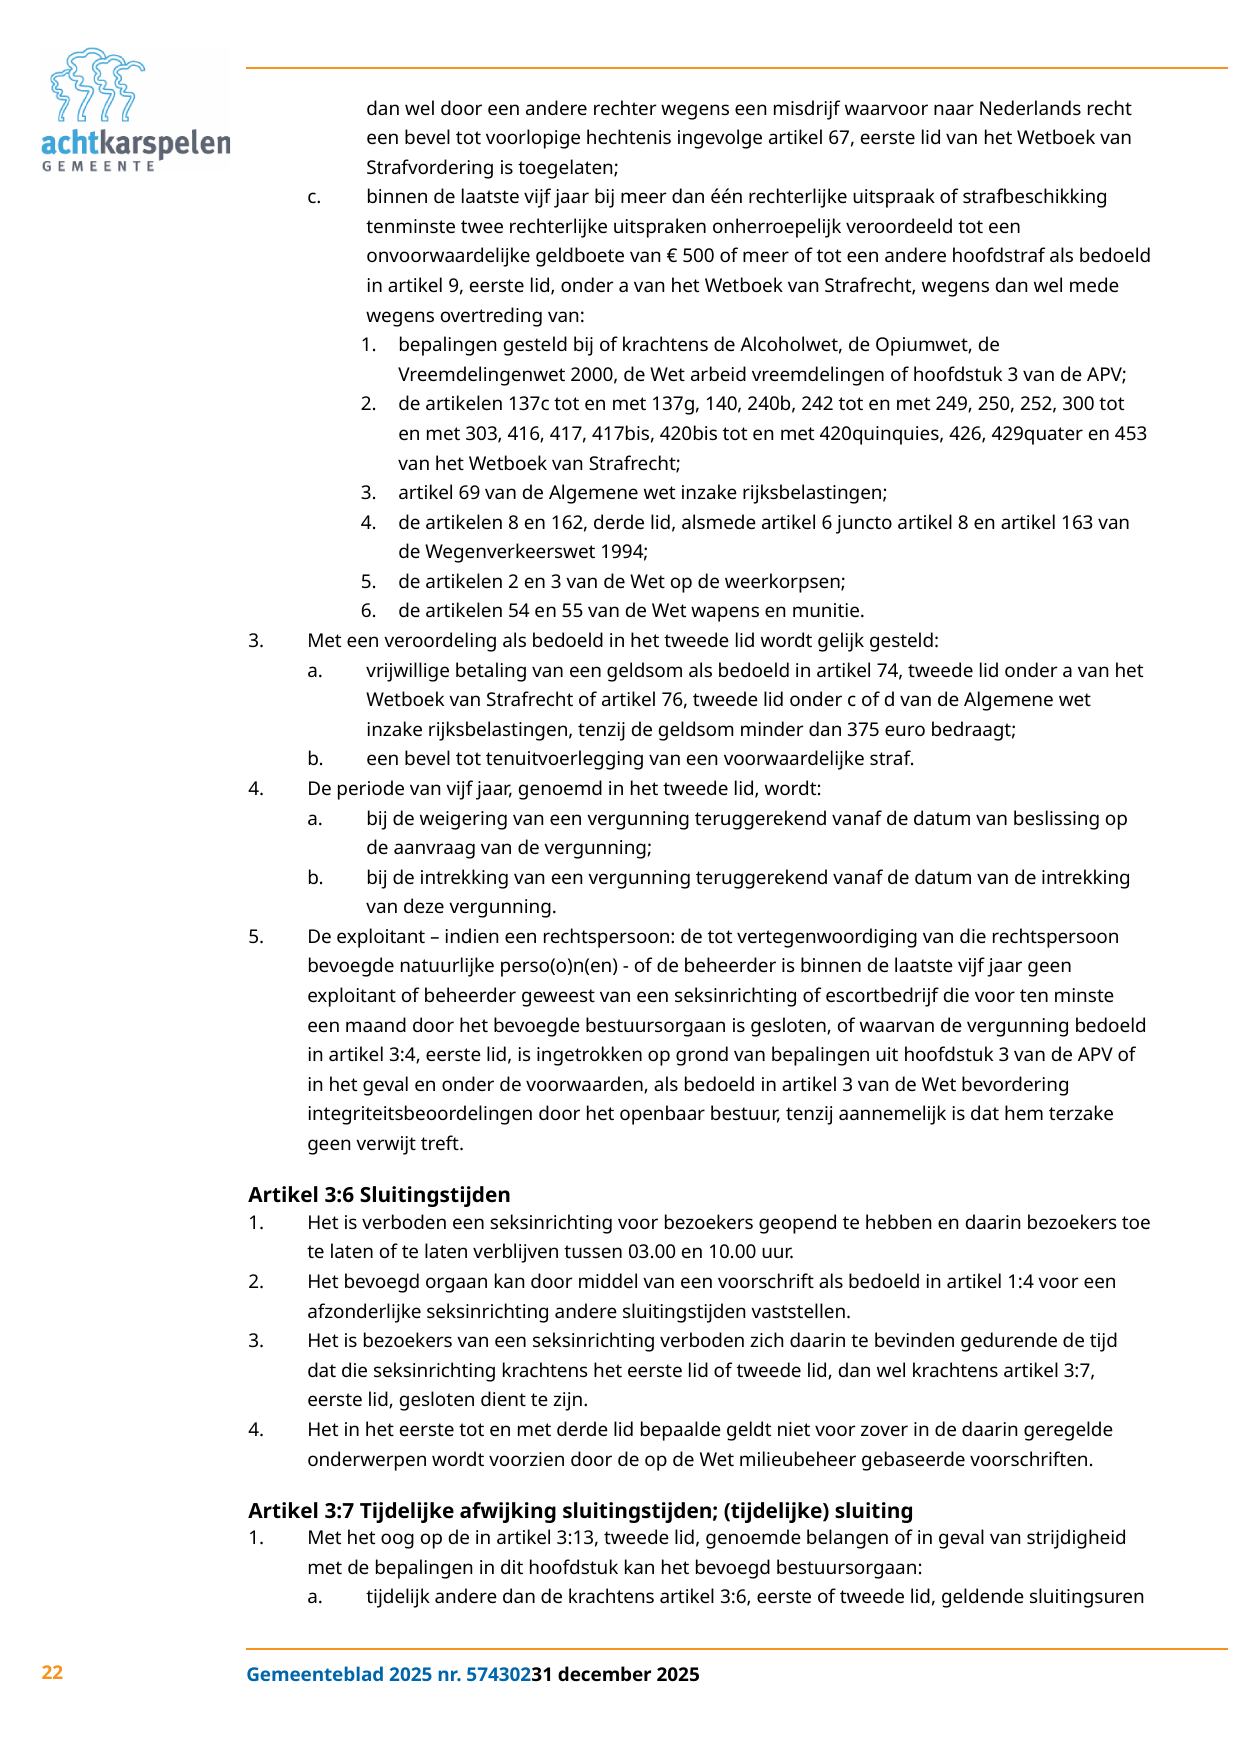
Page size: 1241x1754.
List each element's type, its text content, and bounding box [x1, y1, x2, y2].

list Het in het eerste tot en met derde lid bepaalde geldt niet voor zover in de daarin geregelde onderwerpen wordt voorzien door de op de Wet milieubeheer gebaseerde voorschriften. [248, 1416, 1152, 1471]
list de artikelen 54 en 55 van de Wet wapens en munitie. [361, 598, 1152, 623]
list een bevel tot tenuitvoerlegging van een voorwaardelijke straf. [307, 746, 1152, 771]
list bepalingen gesteld bij of krachtens de Alcoholwet, de Opiumwet, de Vreemdelingenwet 2000, de Wet arbeid vreemdelingen of hoofdstuk 3 van de APV; [361, 331, 1152, 387]
list Het is verboden een seksinrichting voor bezoekers geopend te hebben en daarin bezoekers toe te laten of te laten verblijven tussen 03.00 en 10.00 uur. [248, 1209, 1152, 1264]
list Met het oog op de in artikel 3:13, tweede lid, genoemde belangen of in geval van strijdigheid met de bepalingen in dit hoofdstuk kan het bevoegd bestuursorgaan: [248, 1524, 1152, 1580]
list De periode van vijf jaar, genoemd in het tweede lid, wordt: [248, 775, 1152, 801]
list de artikelen 2 en 3 van de Wet op de weerkorpsen; [361, 568, 1152, 594]
list Het is bezoekers van een seksinrichting verboden zich daarin te bevinden gedurende de tijd dat die seksinrichting krachtens het eerste lid of tweede lid, dan wel krachtens artikel 3:7, eerste lid, gesloten dient te zijn. [248, 1327, 1152, 1412]
text Artikel 3:6 Sluitingstijden [248, 1181, 1152, 1209]
list dan wel door een andere rechter wegens een misdrijf waarvoor naar Nederlands recht een bevel tot voorlopige hechtenis ingevolge artikel 67, eerste lid van het Wetboek van Strafvordering is toegelaten; [307, 95, 1152, 180]
list bij de weigering van een vergunning teruggerekend vanaf de datum van beslissing op de aanvraag van de vergunning; [307, 805, 1152, 860]
list vrijwillige betaling van een geldsom als bedoeld in artikel 74, tweede lid onder a van het Wetboek van Strafrecht of artikel 76, tweede lid onder c of d van de Algemene wet inzake rijksbelastingen, tenzij de geldsom minder dan 375 euro bedraagt; [307, 657, 1152, 742]
list Met een veroordeling als bedoeld in het tweede lid wordt gelijk gesteld: [248, 627, 1152, 653]
list De exploitant – indien een rechtspersoon: de tot vertegenwoordiging van die rechtspersoon bevoegde natuurlijke perso(o)n(en) - of de beheerder is binnen de laatste vijf jaar geen exploitant of beheerder geweest van een seksinrichting of escortbedrijf die voor ten minste een maand door het bevoegde bestuursorgaan is gesloten, of waarvan de vergunning bedoeld in artikel 3:4, eerste lid, is ingetrokken op grond van bepalingen uit hoofdstuk 3 van de APV of in het geval en onder de voorwaarden, als bedoeld in artikel 3 van de Wet bevordering integriteitsbeoordelingen door het openbaar bestuur, tenzij aannemelijk is dat hem terzake geen verwijt treft. [248, 923, 1152, 1156]
list Het bevoegd orgaan kan door middel van een voorschrift als bedoeld in artikel 1:4 voor een afzonderlijke seksinrichting andere sluitingstijden vaststellen. [248, 1268, 1152, 1323]
list tijdelijk andere dan de krachtens artikel 3:6, eerste of tweede lid, geldende sluitingsuren [307, 1584, 1152, 1609]
list de artikelen 8 en 162, derde lid, alsmede artikel 6 juncto artikel 8 en artikel 163 van de Wegenverkeerswet 1994; [361, 509, 1152, 564]
list de artikelen 137c tot en met 137g, 140, 240b, 242 tot en met 249, 250, 252, 300 tot en met 303, 416, 417, 417bis, 420bis tot en met 420quinquies, 426, 429quater en 453 van het Wetboek van Strafrecht; [361, 391, 1152, 476]
list binnen de laatste vijf jaar bij meer dan één rechterlijke uitspraak of strafbeschikking tenminste twee rechterlijke uitspraken onherroepelijk veroordeeld tot een onvoorwaardelijke geldboete van € 500 of meer of tot een andere hoofdstraf als bedoeld in artikel 9, eerste lid, onder a van het Wetboek van Strafrecht, wegens dan wel mede wegens overtreding van: [307, 183, 1152, 328]
list bij de intrekking van een vergunning teruggerekend vanaf de datum van de intrekking van deze vergunning. [307, 864, 1152, 919]
list artikel 69 van de Algemene wet inzake rijksbelastingen; [361, 479, 1152, 505]
picture [41, 47, 231, 172]
text Artikel 3:7 Tijdelijke afwijking sluitingstijden; (tijdelijke) sluiting [248, 1496, 1152, 1524]
